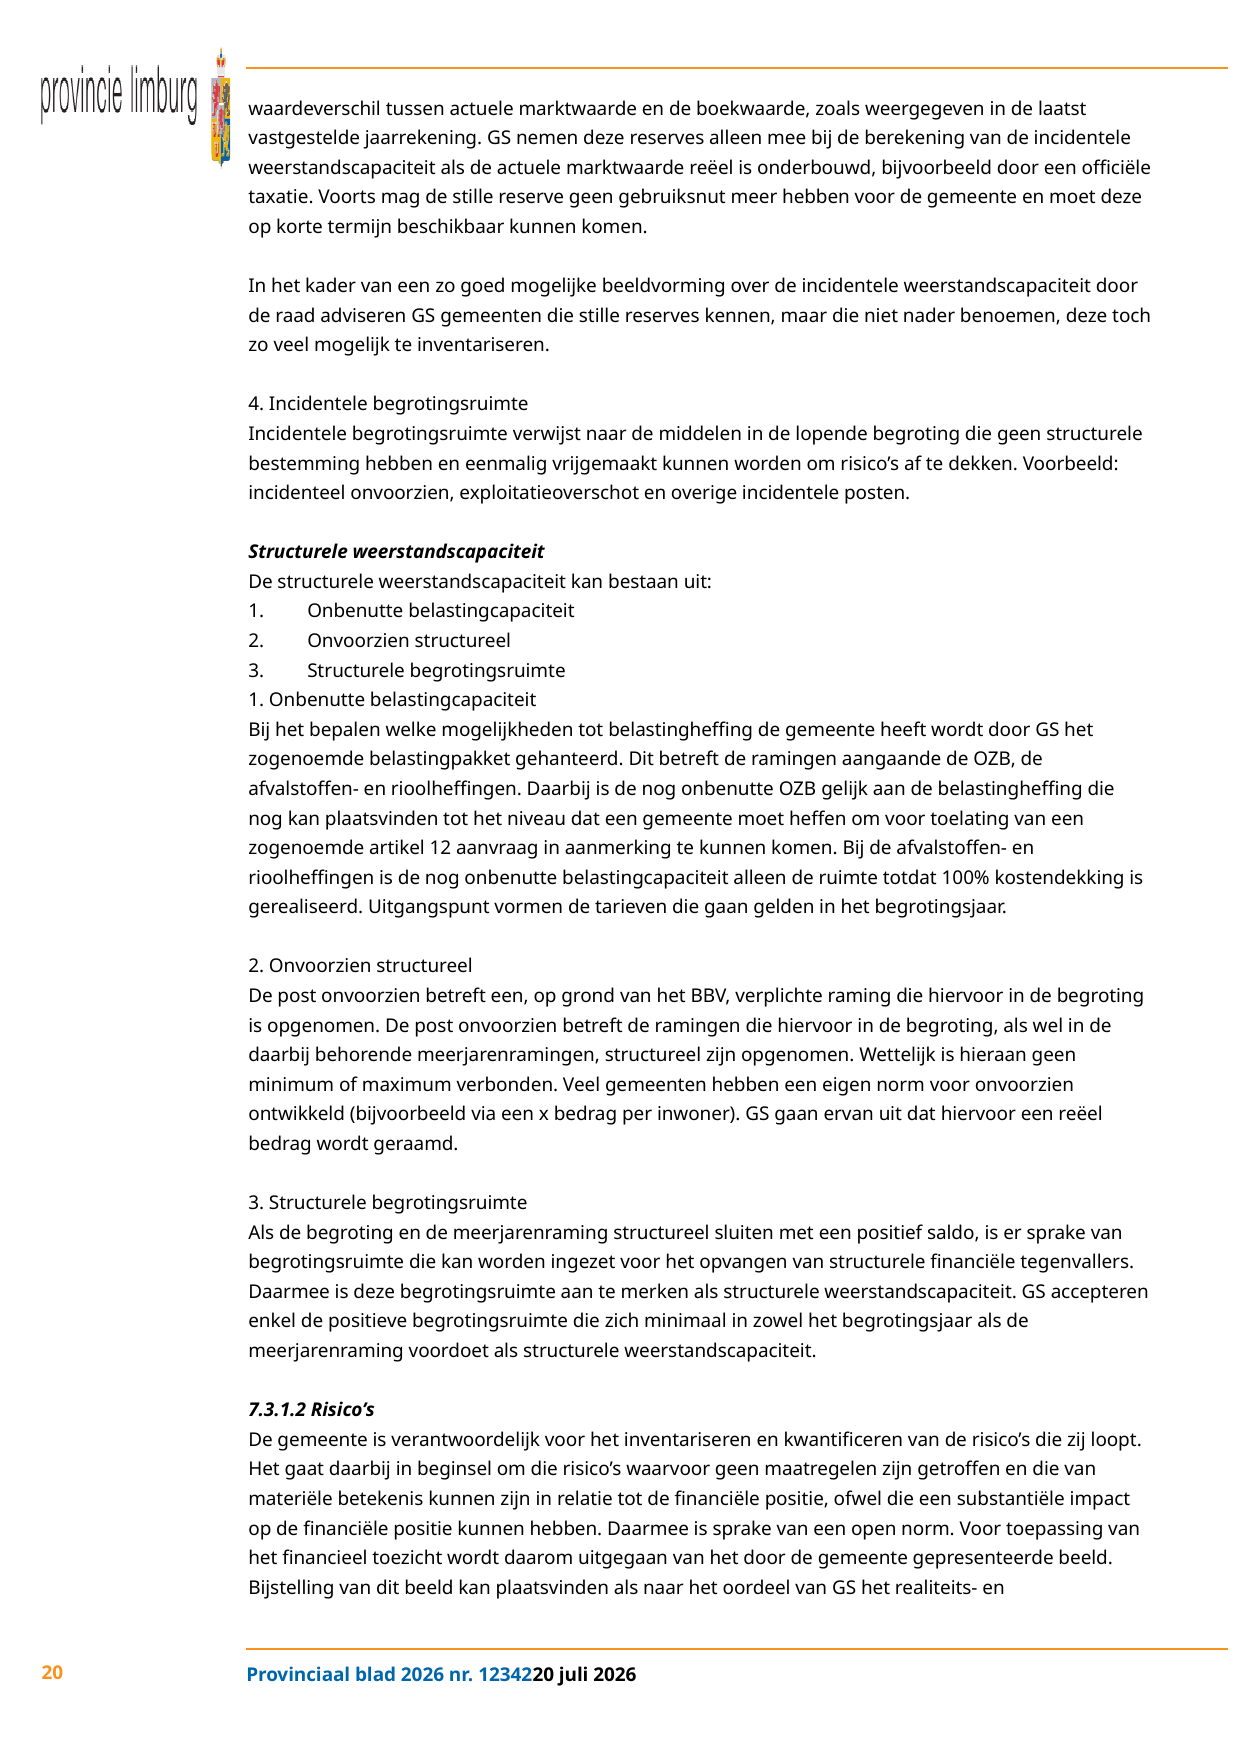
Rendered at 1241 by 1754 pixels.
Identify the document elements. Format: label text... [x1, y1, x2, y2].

picture [41, 47, 231, 172]
text 7.3.1.2 Risico’s [248, 1396, 1152, 1422]
text 4. Incidentele begrotingsruimte [248, 391, 1152, 416]
text De post onvoorzien betreft een, op grond van het BBV, verplichte raming die hiervoor in de begroting is opgenomen. De post onvoorzien betreft de ramingen die hiervoor in de begroting, als wel in de daarbij behorende meerjarenramingen, structureel zijn opgenomen. Wettelijk is hieraan geen minimum of maximum verbonden. Veel gemeenten hebben een eigen norm voor onvoorzien ontwikkeld (bijvoorbeeld via een x bedrag per inwoner). GS gaan ervan uit dat hiervoor een reëel bedrag wordt geraamd. [248, 982, 1152, 1156]
text 3. Structurele begrotingsruimte [248, 1189, 1152, 1215]
text De gemeente is verantwoordelijk voor het inventariseren en kwantificeren van de risico’s die zij loopt. Het gaat daarbij in beginsel om die risico’s waarvoor geen maatregelen zijn getroffen en die van materiële betekenis kunnen zijn in relatie tot de financiële positie, ofwel die een substantiële impact op de financiële positie kunnen hebben. Daarmee is sprake van een open norm. Voor toepassing van het financieel toezicht wordt daarom uitgegaan van het door de gemeente gepresenteerde beeld. Bijstelling van dit beeld kan plaatsvinden als naar het oordeel van GS het realiteits- en [248, 1426, 1152, 1600]
list Structurele begrotingsruimte [248, 657, 1152, 683]
list Onbenutte belastingcapaciteit [248, 598, 1152, 623]
text waardeverschil tussen actuele marktwaarde en de boekwaarde, zoals weergegeven in de laatst vastgestelde jaarrekening. GS nemen deze reserves alleen mee bij de berekening van de incidentele weerstandscapaciteit als de actuele marktwaarde reëel is onderbouwd, bijvoorbeeld door een officiële taxatie. Voorts mag de stille reserve geen gebruiksnut meer hebben voor de gemeente en moet deze op korte termijn beschikbaar kunnen komen. [248, 95, 1152, 239]
text De structurele weerstandscapaciteit kan bestaan uit: [248, 568, 1152, 594]
text 2. Onvoorzien structureel [248, 953, 1152, 978]
text Incidentele begrotingsruimte verwijst naar de middelen in de lopende begroting die geen structurele bestemming hebben en eenmalig vrijgemaakt kunnen worden om risico’s af te dekken. Voorbeeld: incidenteel onvoorzien, exploitatieoverschot en overige incidentele posten. [248, 420, 1152, 505]
text 1. Onbenutte belastingcapaciteit [248, 686, 1152, 712]
text Bij het bepalen welke mogelijkheden tot belastingheffing de gemeente heeft wordt door GS het zogenoemde belastingpakket gehanteerd. Dit betreft de ramingen aangaande de OZB, de afvalstoffen- en rioolheffingen. Daarbij is de nog onbenutte OZB gelijk aan de belastingheffing die nog kan plaatsvinden tot het niveau dat een gemeente moet heffen om voor toelating van een zogenoemde artikel 12 aanvraag in aanmerking te kunnen komen. Bij de afvalstoffen- en rioolheffingen is de nog onbenutte belastingcapaciteit alleen de ruimte totdat 100% kostendekking is gerealiseerd. Uitgangspunt vormen de tarieven die gaan gelden in het begrotingsjaar. [248, 716, 1152, 919]
text In het kader van een zo goed mogelijke beeldvorming over de incidentele weerstandscapaciteit door de raad adviseren GS gemeenten die stille reserves kennen, maar die niet nader benoemen, deze toch zo veel mogelijk te inventariseren. [248, 272, 1152, 357]
text Structurele weerstandscapaciteit [248, 538, 1152, 564]
list Onvoorzien structureel [248, 627, 1152, 653]
text Als de begroting en de meerjarenraming structureel sluiten met een positief saldo, is er sprake van begrotingsruimte die kan worden ingezet voor het opvangen van structurele financiële tegenvallers. Daarmee is deze begrotingsruimte aan te merken als structurele weerstandscapaciteit. GS accepteren enkel de positieve begrotingsruimte die zich minimaal in zowel het begrotingsjaar als de meerjarenraming voordoet als structurele weerstandscapaciteit. [248, 1219, 1152, 1363]
